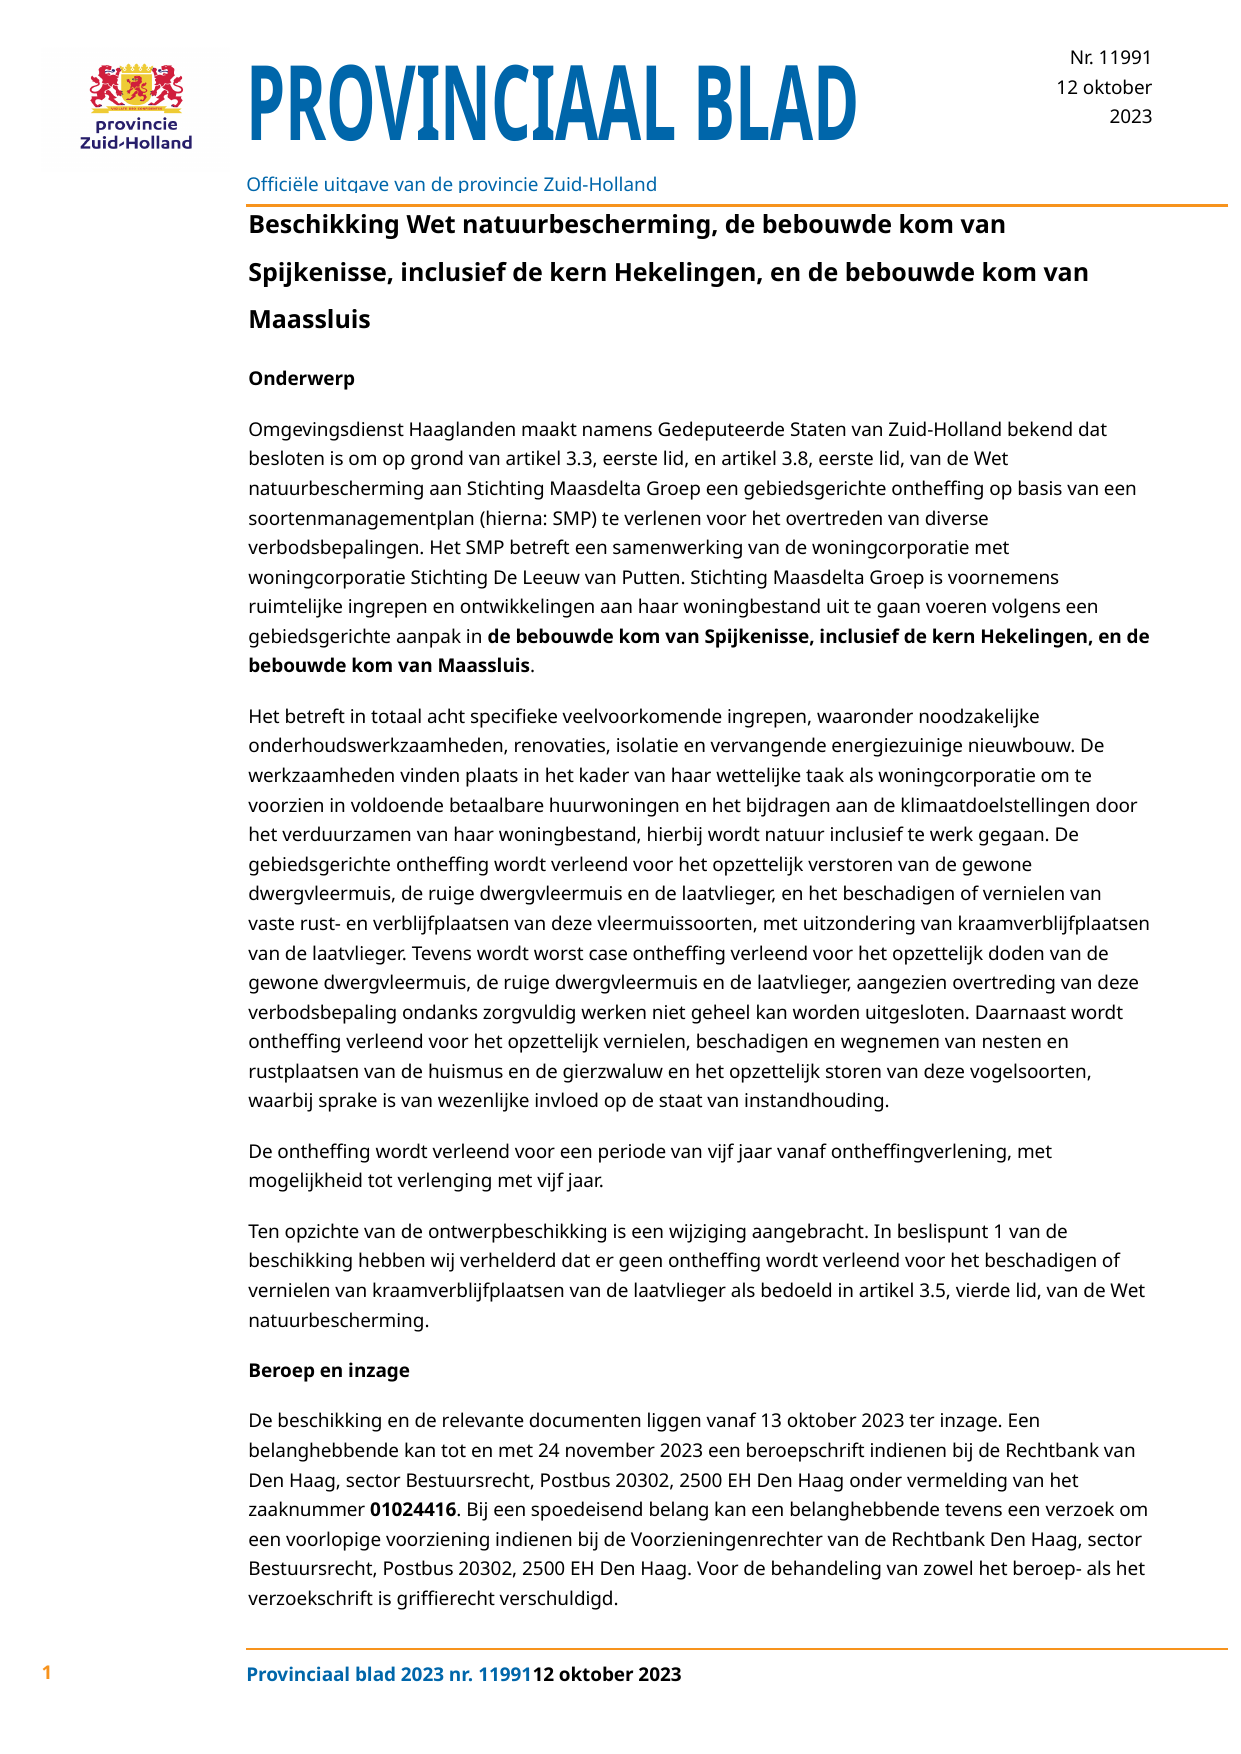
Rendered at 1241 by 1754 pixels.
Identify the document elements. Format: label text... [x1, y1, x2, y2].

text Beroep en inzage [248, 1357, 1152, 1383]
text Beschikking Wet natuurbescherming, de bebouwde kom van Spijkenisse, inclusief de kern Hekelingen, en de bebouwde kom van Maassluis [248, 207, 1152, 336]
text Omgevingsdienst Haaglanden maakt namens Gedeputeerde Staten van Zuid-Holland bekend dat besloten is om op grond van artikel 3.3, eerste lid, en artikel 3.8, eerste lid, van de Wet natuurbescherming aan Stichting Maasdelta Groep een gebiedsgerichte ontheffing op basis van een soortenmanagementplan (hierna: SMP) te verlenen voor het overtreden van diverse verbodsbepalingen. Het SMP betreft een samenwerking van de woningcorporatie met woningcorporatie Stichting De Leeuw van Putten. Stichting Maasdelta Groep is voornemens ruimtelijke ingrepen en ontwikkelingen aan haar woningbestand uit te gaan voeren volgens een gebiedsgerichte aanpak in de bebouwde kom van Spijkenisse, inclusief de kern Hekelingen, en de bebouwde kom van Maassluis. [248, 416, 1152, 678]
text Ten opzichte van de ontwerpbeschikking is een wijziging aangebracht. In beslispunt 1 van de beschikking hebben wij verhelderd dat er geen ontheffing wordt verleend voor het beschadigen of vernielen van kraamverblijfplaatsen van de laatvlieger als bedoeld in artikel 3.5, vierde lid, van de Wet natuurbescherming. [248, 1218, 1152, 1332]
text De ontheffing wordt verleend voor een periode van vijf jaar vanaf ontheffingverlening, met mogelijkheid tot verlenging met vijf jaar. [248, 1138, 1152, 1193]
text Onderwerp [248, 366, 1152, 391]
picture [41, 47, 231, 172]
text Het betreft in totaal acht specifieke veelvoorkomende ingrepen, waaronder noodzakelijke onderhoudswerkzaamheden, renovaties, isolatie en vervangende energiezuinige nieuwbouw. De werkzaamheden vinden plaats in het kader van haar wettelijke taak als woningcorporatie om te voorzien in voldoende betaalbare huurwoningen en het bijdragen aan de klimaatdoelstellingen door het verduurzamen van haar woningbestand, hierbij wordt natuur inclusief te werk gegaan. De gebiedsgerichte ontheffing wordt verleend voor het opzettelijk verstoren van de gewone dwergvleermuis, de ruige dwergvleermuis en de laatvlieger, en het beschadigen of vernielen van vaste rust- en verblijfplaatsen van deze vleermuissoorten, met uitzondering van kraamverblijfplaatsen van de laatvlieger. Tevens wordt worst case ontheffing verleend voor het opzettelijk doden van de gewone dwergvleermuis, de ruige dwergvleermuis en de laatvlieger, aangezien overtreding van deze verbodsbepaling ondanks zorgvuldig werken niet geheel kan worden uitgesloten. Daarnaast wordt ontheffing verleend voor het opzettelijk vernielen, beschadigen en wegnemen van nesten en rustplaatsen van de huismus en de gierzwaluw en het opzettelijk storen van deze vogelsoorten, waarbij sprake is van wezenlijke invloed op de staat van instandhouding. [248, 703, 1152, 1113]
text De beschikking en de relevante documenten liggen vanaf 13 oktober 2023 ter inzage. Een belanghebbende kan tot en met 24 november 2023 een beroepschrift indienen bij de Rechtbank van Den Haag, sector Bestuursrecht, Postbus 20302, 2500 EH Den Haag onder vermelding van het zaaknummer 01024416. Bij een spoedeisend belang kan een belanghebbende tevens een verzoek om een voorlopige voorziening indienen bij de Voorzieningenrechter van de Rechtbank Den Haag, sector Bestuursrecht, Postbus 20302, 2500 EH Den Haag. Voor de behandeling van zowel het beroep- als het verzoekschrift is griffierecht verschuldigd. [248, 1408, 1152, 1611]
